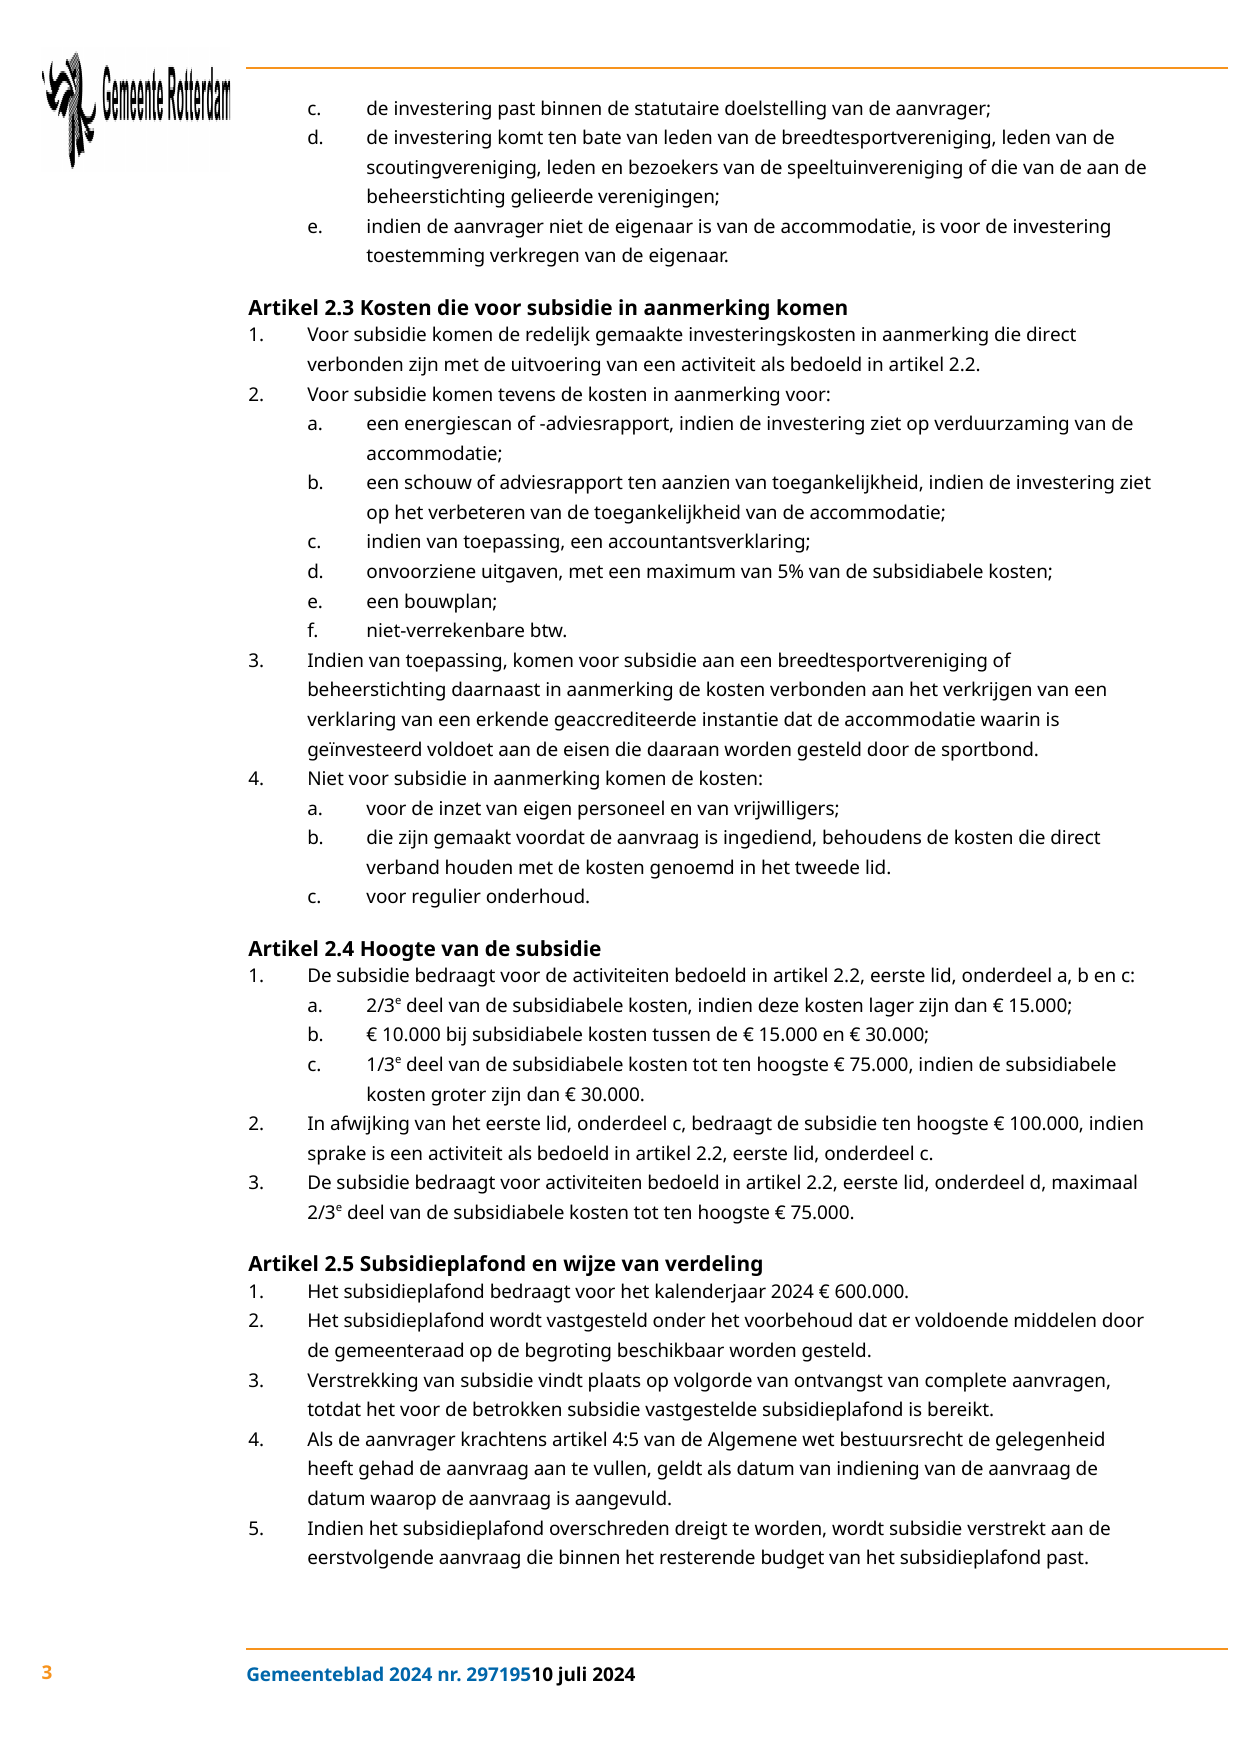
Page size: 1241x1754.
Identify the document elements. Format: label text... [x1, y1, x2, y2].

list niet-verrekenbare btw. [307, 617, 1152, 643]
list Verstrekking van subsidie vindt plaats op volgorde van ontvangst van complete aanvragen, totdat het voor de betrokken subsidie vastgestelde subsidieplafond is bereikt. [248, 1367, 1152, 1422]
text Artikel 2.3 Kosten die voor subsidie in aanmerking komen [248, 293, 1152, 322]
picture [41, 47, 231, 172]
list de investering komt ten bate van leden van de breedtesportvereniging, leden van de scoutingvereniging, leden en bezoekers van de speeltuinvereniging of die van de aan de beheerstichting gelieerde verenigingen; [307, 124, 1152, 209]
list Indien van toepassing, komen voor subsidie aan een breedtesportvereniging of beheerstichting daarnaast in aanmerking de kosten verbonden aan het verkrijgen van een verklaring van een erkende geaccrediteerde instantie dat de accommodatie waarin is geïnvesteerd voldoet aan de eisen die daaraan worden gesteld door de sportbond. [248, 647, 1152, 761]
list onvoorziene uitgaven, met een maximum van 5% van de subsidiabele kosten; [307, 558, 1152, 584]
list de investering past binnen de statutaire doelstelling van de aanvrager; [307, 95, 1152, 121]
list een bouwplan; [307, 588, 1152, 613]
list voor de inzet van eigen personeel en van vrijwilligers; [307, 795, 1152, 821]
list Voor subsidie komen tevens de kosten in aanmerking voor: [248, 381, 1152, 406]
list De subsidie bedraagt voor activiteiten bedoeld in artikel 2.2, eerste lid, onderdeel d, maximaal 2/3e deel van de subsidiabele kosten tot ten hoogste € 75.000. [248, 1169, 1152, 1225]
text Artikel 2.4 Hoogte van de subsidie [248, 934, 1152, 962]
list Het subsidieplafond bedraagt voor het kalenderjaar 2024 € 600.000. [248, 1278, 1152, 1304]
list Voor subsidie komen de redelijk gemaakte investeringskosten in aanmerking die direct verbonden zijn met de uitvoering van een activiteit als bedoeld in artikel 2.2. [248, 322, 1152, 377]
list In afwijking van het eerste lid, onderdeel c, bedraagt de subsidie ten hoogste € 100.000, indien sprake is een activiteit als bedoeld in artikel 2.2, eerste lid, onderdeel c. [248, 1110, 1152, 1166]
list voor regulier onderhoud. [307, 884, 1152, 909]
list Niet voor subsidie in aanmerking komen de kosten: [248, 765, 1152, 791]
list een schouw of adviesrapport ten aanzien van toegankelijkheid, indien de investering ziet op het verbeteren van de toegankelijkheid van de accommodatie; [307, 469, 1152, 525]
list 1/3e deel van de subsidiabele kosten tot ten hoogste € 75.000, indien de subsidiabele kosten groter zijn dan € 30.000. [307, 1051, 1152, 1107]
list De subsidie bedraagt voor de activiteiten bedoeld in artikel 2.2, eerste lid, onderdeel a, b en c: [248, 962, 1152, 988]
list 2/3e deel van de subsidiabele kosten, indien deze kosten lager zijn dan € 15.000; [307, 992, 1152, 1018]
list Indien het subsidieplafond overschreden dreigt te worden, wordt subsidie verstrekt aan de eerstvolgende aanvraag die binnen het resterende budget van het subsidieplafond past. [248, 1515, 1152, 1570]
list die zijn gemaakt voordat de aanvraag is ingediend, behoudens de kosten die direct verband houden met de kosten genoemd in het tweede lid. [307, 824, 1152, 880]
list € 10.000 bij subsidiabele kosten tussen de € 15.000 en € 30.000; [307, 1022, 1152, 1047]
list indien de aanvrager niet de eigenaar is van de accommodatie, is voor de investering toestemming verkregen van de eigenaar. [307, 213, 1152, 268]
list een energiescan of -adviesrapport, indien de investering ziet op verduurzaming van de accommodatie; [307, 410, 1152, 466]
list indien van toepassing, een accountantsverklaring; [307, 529, 1152, 554]
list Als de aanvrager krachtens artikel 4:5 van de Algemene wet bestuursrecht de gelegenheid heeft gehad de aanvraag aan te vullen, geldt als datum van indiening van de aanvraag de datum waarop de aanvraag is aangevuld. [248, 1426, 1152, 1511]
text Artikel 2.5 Subsidieplafond en wijze van verdeling [248, 1249, 1152, 1278]
list Het subsidieplafond wordt vastgesteld onder het voorbehoud dat er voldoende middelen door de gemeenteraad op de begroting beschikbaar worden gesteld. [248, 1308, 1152, 1363]
